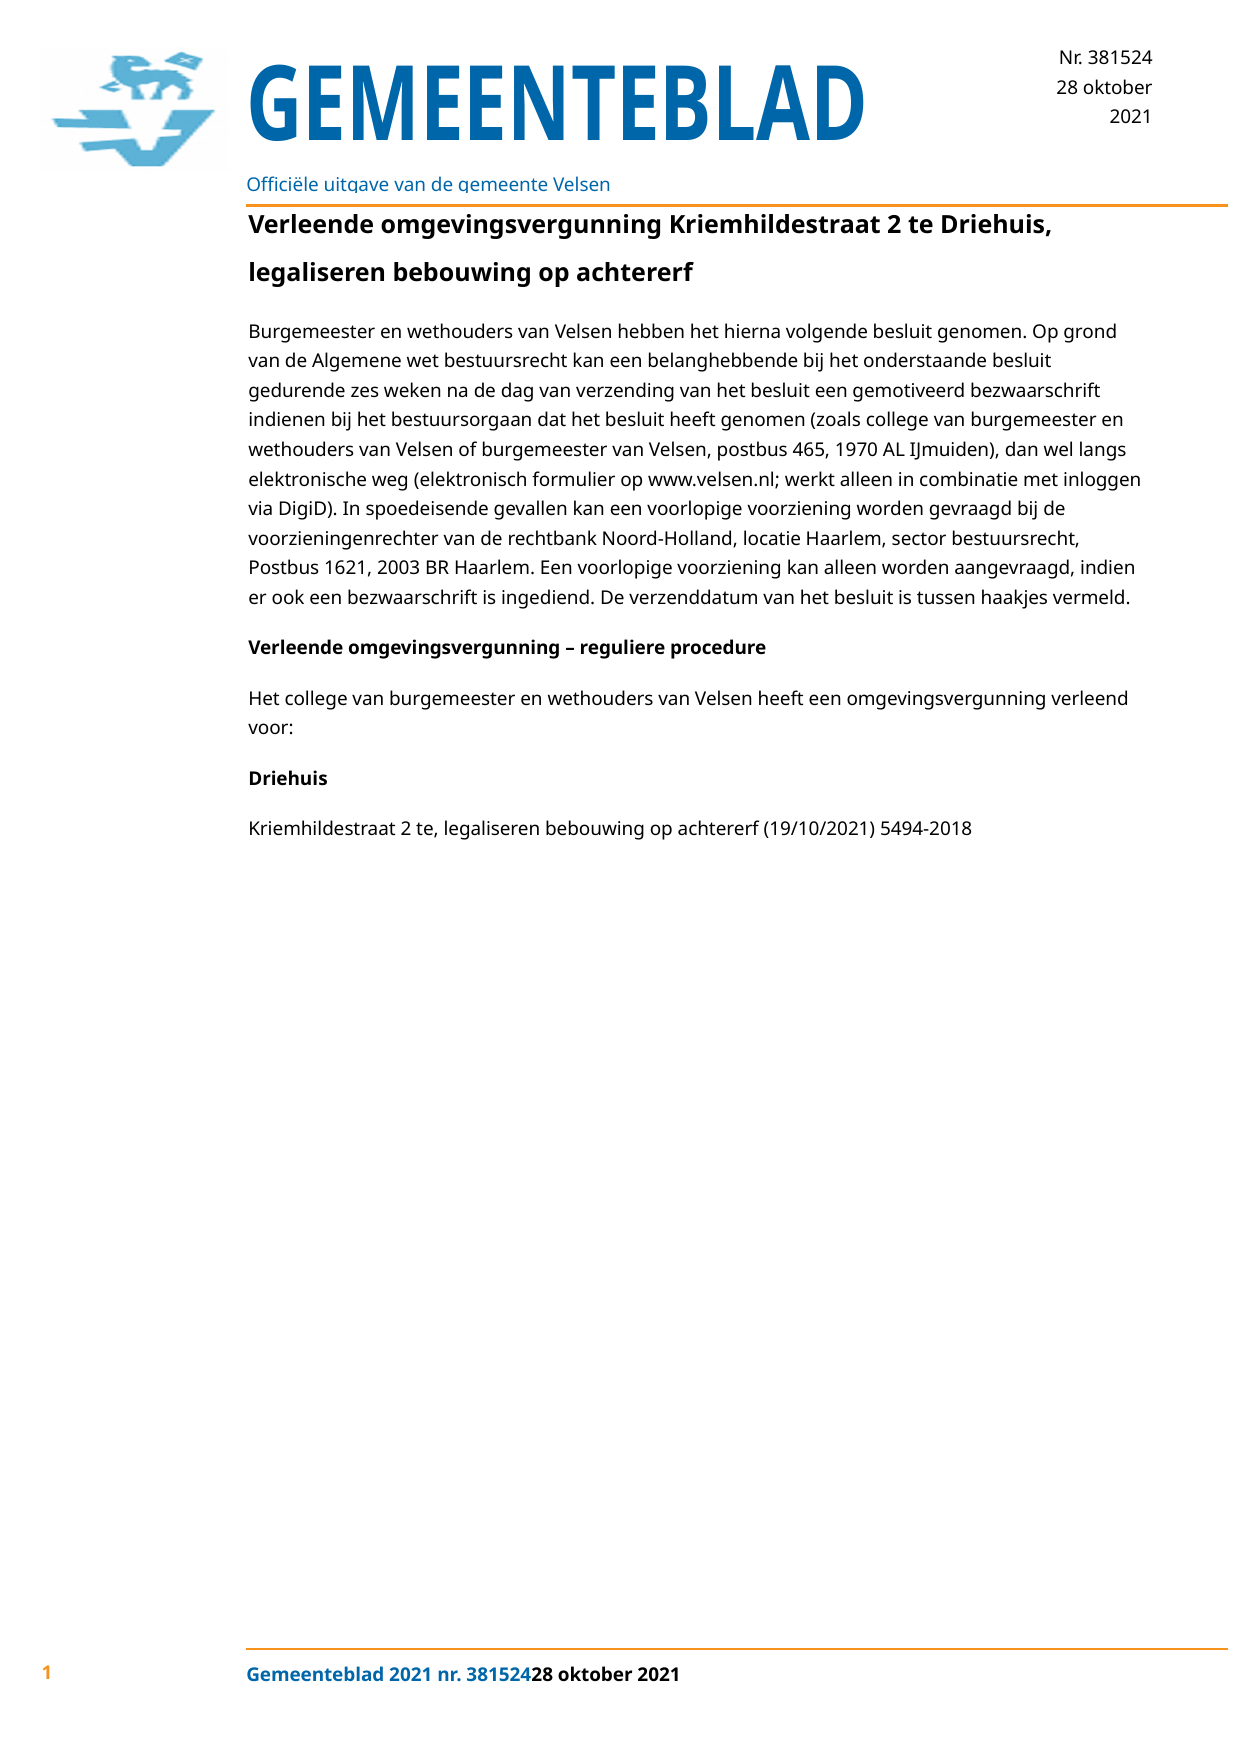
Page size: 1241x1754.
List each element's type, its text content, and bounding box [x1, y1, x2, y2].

picture [41, 47, 231, 172]
text Het college van burgemeester en wethouders van Velsen heeft een omgevingsvergunning verleend voor: [248, 685, 1152, 740]
text Driehuis [248, 765, 1152, 791]
text Verleende omgevingsvergunning – reguliere procedure [248, 634, 1152, 660]
text Burgemeester en wethouders van Velsen hebben het hierna volgende besluit genomen. Op grond van de Algemene wet bestuursrecht kan een belanghebbende bij het onderstaande besluit gedurende zes weken na de dag van verzending van het besluit een gemotiveerd bezwaarschrift indienen bij het bestuursorgaan dat het besluit heeft genomen (zoals college van burgemeester en wethouders van Velsen of burgemeester van Velsen, postbus 465, 1970 AL IJmuiden), dan wel langs elektronische weg (elektronisch formulier op www.velsen.nl; werkt alleen in combinatie met inloggen via DigiD). In spoedeisende gevallen kan een voorlopige voorziening worden gevraagd bij de voorzieningenrechter van de rechtbank Noord-Holland, locatie Haarlem, sector bestuursrecht, Postbus 1621, 2003 BR Haarlem. Een voorlopige voorziening kan alleen worden aangevraagd, indien er ook een bezwaarschrift is ingediend. De verzenddatum van het besluit is tussen haakjes vermeld. [248, 318, 1152, 610]
text Verleende omgevingsvergunning Kriemhildestraat 2 te Driehuis, legaliseren bebouwing op achtererf [248, 207, 1152, 288]
text Kriemhildestraat 2 te, legaliseren bebouwing op achtererf (19/10/2021) 5494-2018 [248, 815, 1152, 841]
